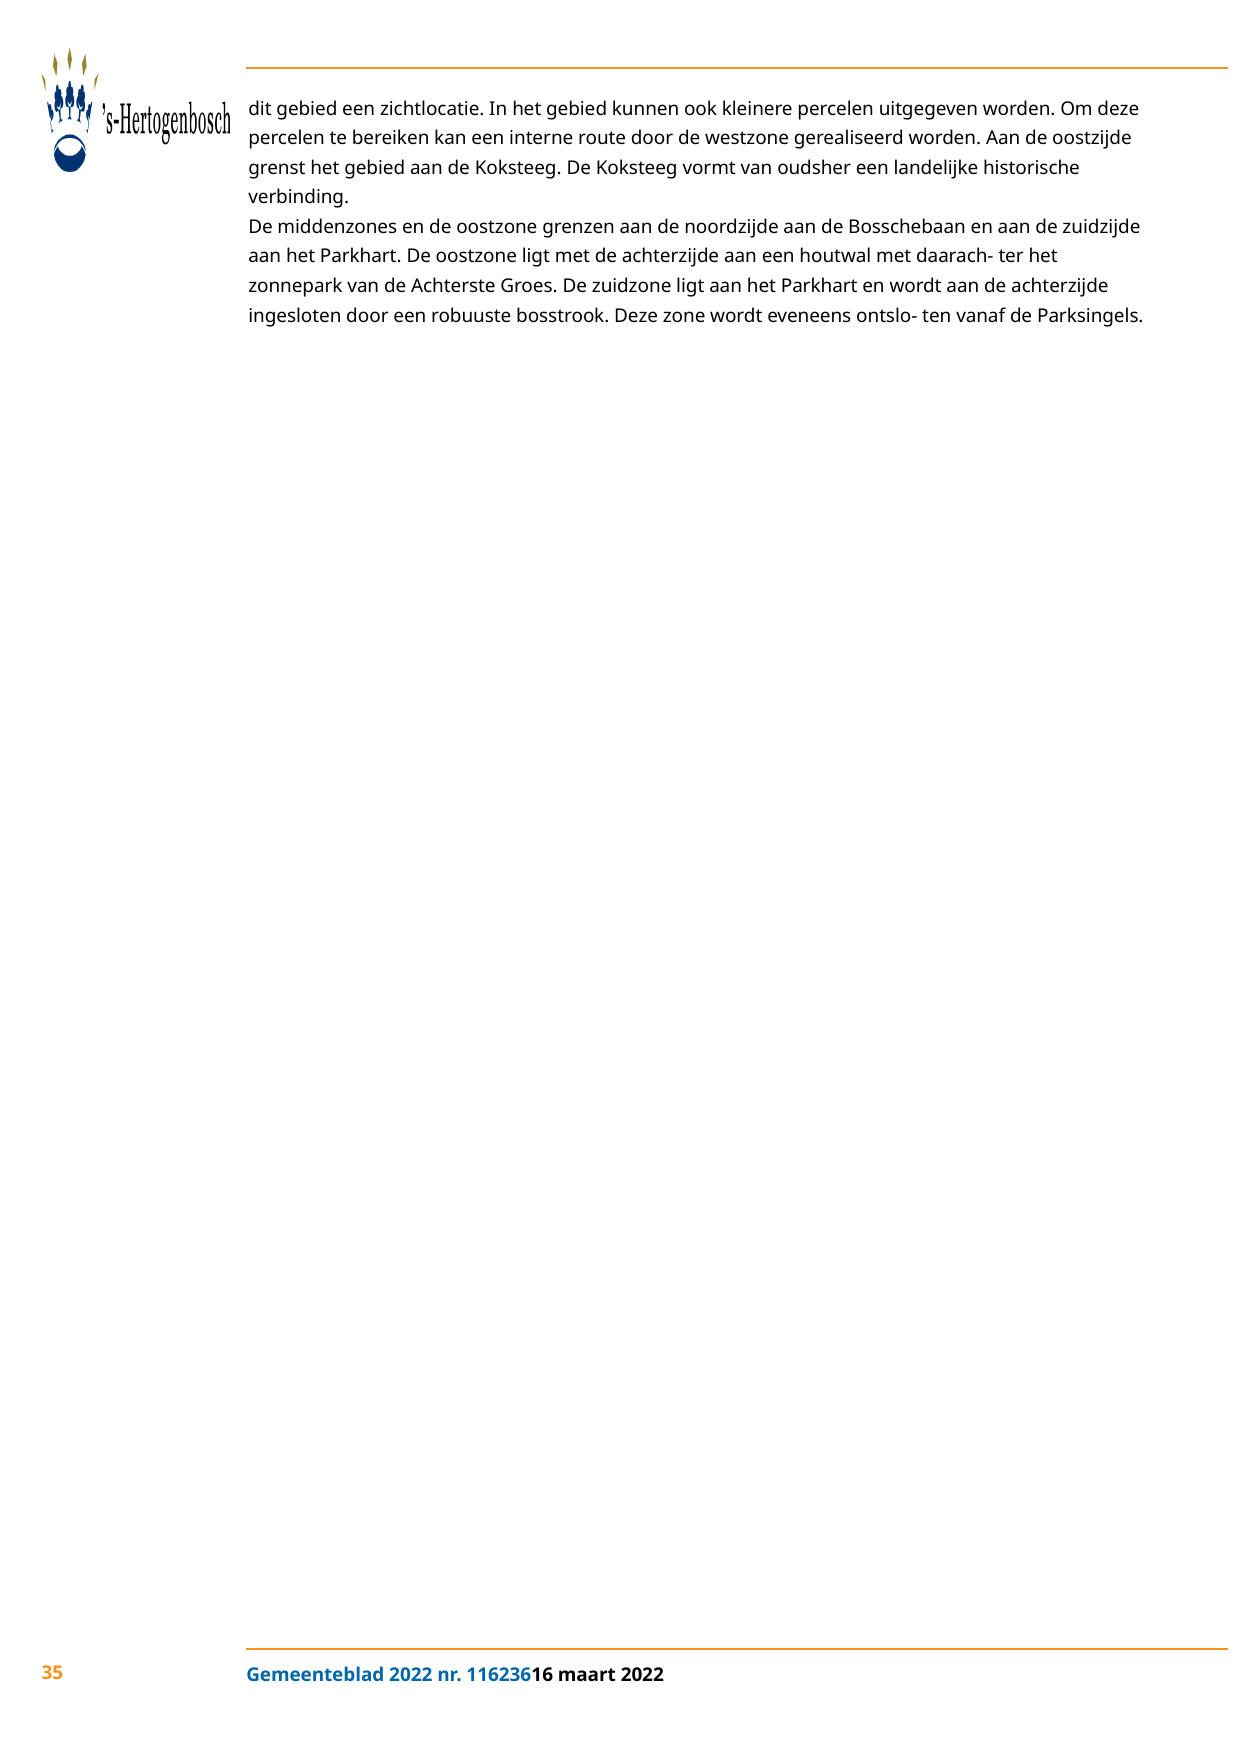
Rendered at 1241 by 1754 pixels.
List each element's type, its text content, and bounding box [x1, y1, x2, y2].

text dit gebied een zichtlocatie. In het gebied kunnen ook kleinere percelen uitgegeven worden. Om deze percelen te bereiken kan een interne route door de westzone gerealiseerd worden. Aan de oostzijde grenst het gebied aan de Koksteeg. De Koksteeg vormt van oudsher een landelijke historische verbinding. [248, 95, 1152, 209]
text De middenzones en de oostzone grenzen aan de noordzijde aan de Bosschebaan en aan de zuidzijde aan het Parkhart. De oostzone ligt met de achterzijde aan een houtwal met daarach- ter het zonnepark van de Achterste Groes. De zuidzone ligt aan het Parkhart en wordt aan de achterzijde ingesloten door een robuuste bosstrook. Deze zone wordt eveneens ontslo- ten vanaf de Parksingels. [248, 213, 1152, 328]
picture [41, 47, 231, 172]
